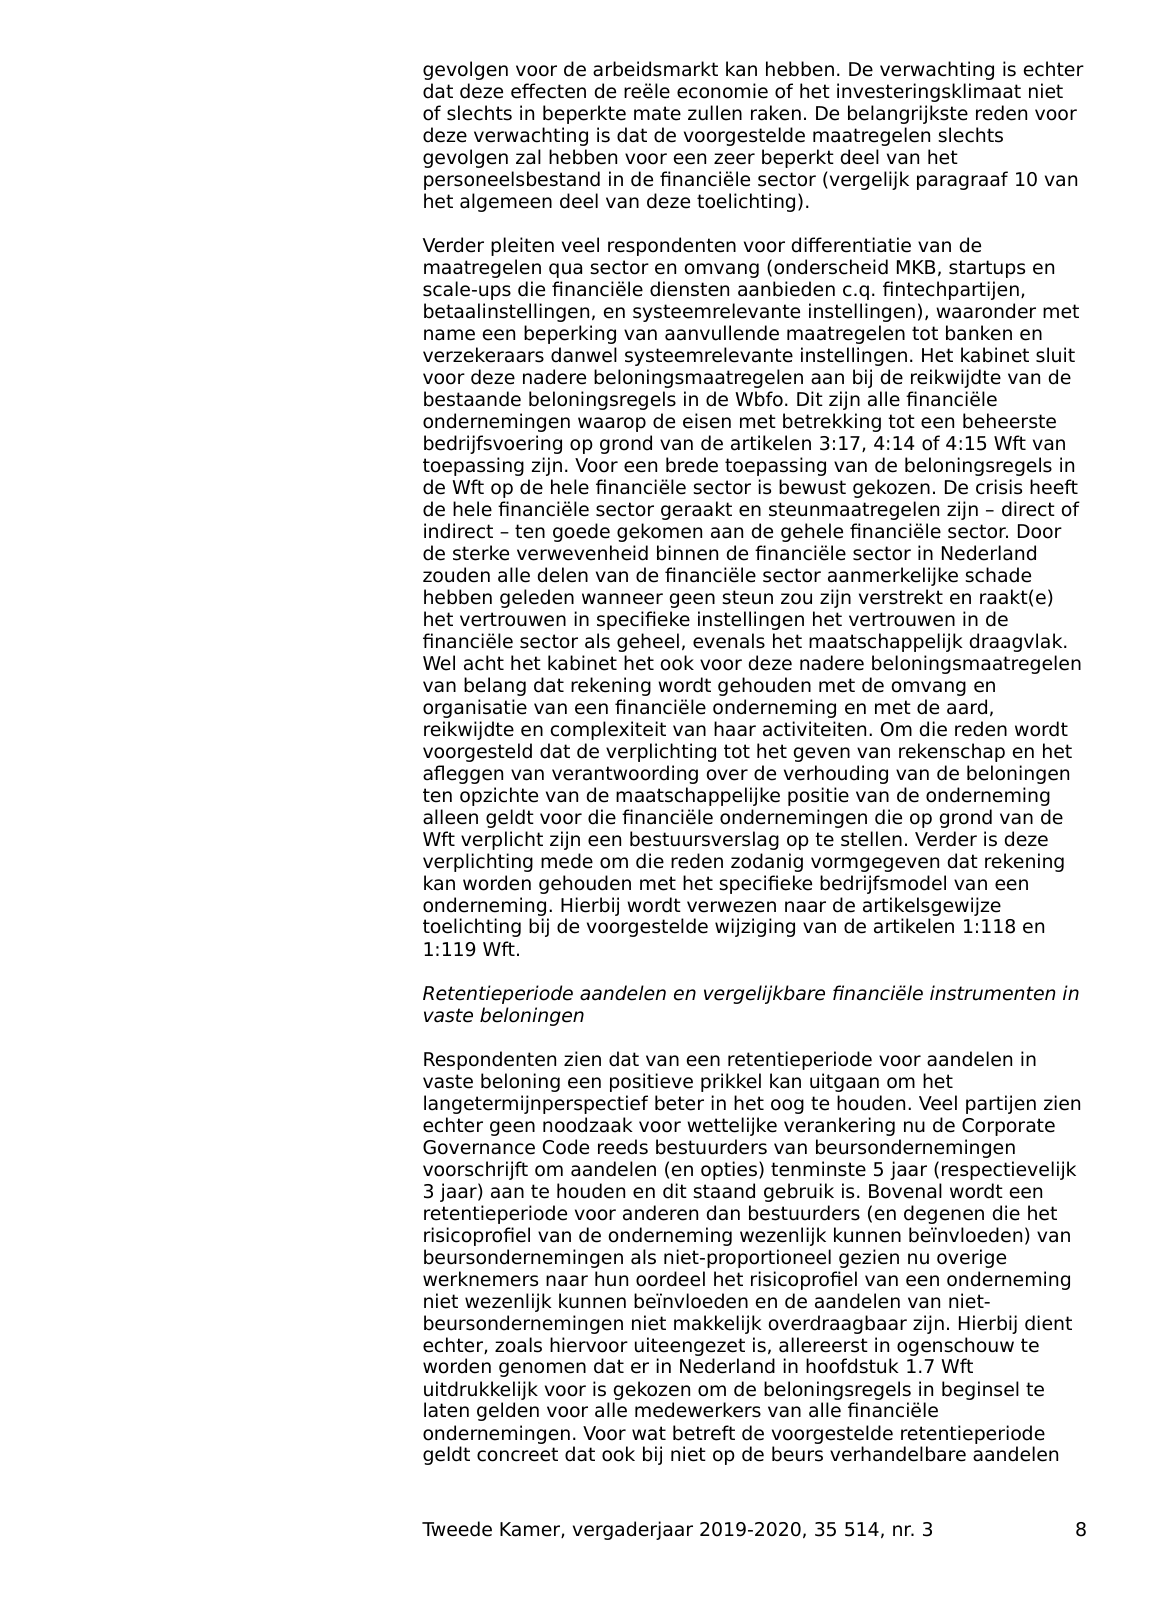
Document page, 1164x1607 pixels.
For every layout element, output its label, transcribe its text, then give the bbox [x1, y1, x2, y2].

subtitle Retentieperiode aandelen en vergelijkbare financiële instrumenten in vaste beloningen [422, 983, 1087, 1027]
text Respondenten zien dat van een retentieperiode voor aandelen in vaste beloning een positieve prikkel kan uitgaan om het langetermijnperspectief beter in het oog te houden. Veel partijen zien echter geen noodzaak voor wettelijke verankering nu de Corporate Governance Code reeds bestuurders van beursondernemingen voorschrijft om aandelen (en opties) tenminste 5 jaar (respectievelijk 3 jaar) aan te houden en dit staand gebruik is. Bovenal wordt een retentieperiode voor anderen dan bestuurders (en degenen die het risicoprofiel van de onderneming wezenlijk kunnen beïnvloeden) van beursondernemingen als niet-proportioneel gezien nu overige werknemers naar hun oordeel het risicoprofiel van een onderneming niet wezenlijk kunnen beïnvloeden en de aandelen van niet-beursondernemingen niet makkelijk overdraagbaar zijn. Hierbij dient echter, zoals hiervoor uiteengezet is, allereerst in ogenschouw te worden genomen dat er in Nederland in hoofdstuk 1.7 Wft uitdrukkelijk voor is gekozen om de beloningsregels in beginsel te laten gelden voor alle medewerkers van alle financiële ondernemingen. Voor wat betreft de voorgestelde retentieperiode geldt concreet dat ook bij niet op de beurs verhandelbare aandelen [422, 1049, 1087, 1466]
text gevolgen voor de arbeidsmarkt kan hebben. De verwachting is echter dat deze effecten de reële economie of het investeringsklimaat niet of slechts in beperkte mate zullen raken. De belangrijkste reden voor deze verwachting is dat de voorgestelde maatregelen slechts gevolgen zal hebben voor een zeer beperkt deel van het personeelsbestand in de financiële sector (vergelijk paragraaf 10 van het algemeen deel van deze toelichting). [422, 59, 1087, 213]
text Verder pleiten veel respondenten voor differentiatie van de maatregelen qua sector en omvang (onderscheid MKB, startups en scale-ups die financiële diensten aanbieden c.q. fintechpartijen, betaalinstellingen, en systeemrelevante instellingen), waaronder met name een beperking van aanvullende maatregelen tot banken en verzekeraars danwel systeemrelevante instellingen. Het kabinet sluit voor deze nadere beloningsmaatregelen aan bij de reikwijdte van de bestaande beloningsregels in de Wbfo. Dit zijn alle financiële ondernemingen waarop de eisen met betrekking tot een beheerste bedrijfsvoering op grond van de artikelen 3:17, 4:14 of 4:15 Wft van toepassing zijn. Voor een brede toepassing van de beloningsregels in de Wft op de hele financiële sector is bewust gekozen. De crisis heeft de hele financiële sector geraakt en steunmaatregelen zijn – direct of indirect – ten goede gekomen aan de gehele financiële sector. Door de sterke verwevenheid binnen de financiële sector in Nederland zouden alle delen van de financiële sector aanmerkelijke schade hebben geleden wanneer geen steun zou zijn verstrekt en raakt(e) het vertrouwen in specifieke instellingen het vertrouwen in de financiële sector als geheel, evenals het maatschappelijk draagvlak. Wel acht het kabinet het ook voor deze nadere beloningsmaatregelen van belang dat rekening wordt gehouden met de omvang en organisatie van een financiële onderneming en met de aard, reikwijdte en complexiteit van haar activiteiten. Om die reden wordt voorgesteld dat de verplichting tot het geven van rekenschap en het afleggen van verantwoording over de verhouding van de beloningen ten opzichte van de maatschappelijke positie van de onderneming alleen geldt voor die financiële ondernemingen die op grond van de Wft verplicht zijn een bestuursverslag op te stellen. Verder is deze verplichting mede om die reden zodanig vormgegeven dat rekening kan worden gehouden met het specifieke bedrijfsmodel van een onderneming. Hierbij wordt verwezen naar de artikelsgewijze toelichting bij de voorgestelde wijziging van de artikelen 1:118 en 1:119 Wft. [422, 235, 1087, 960]
